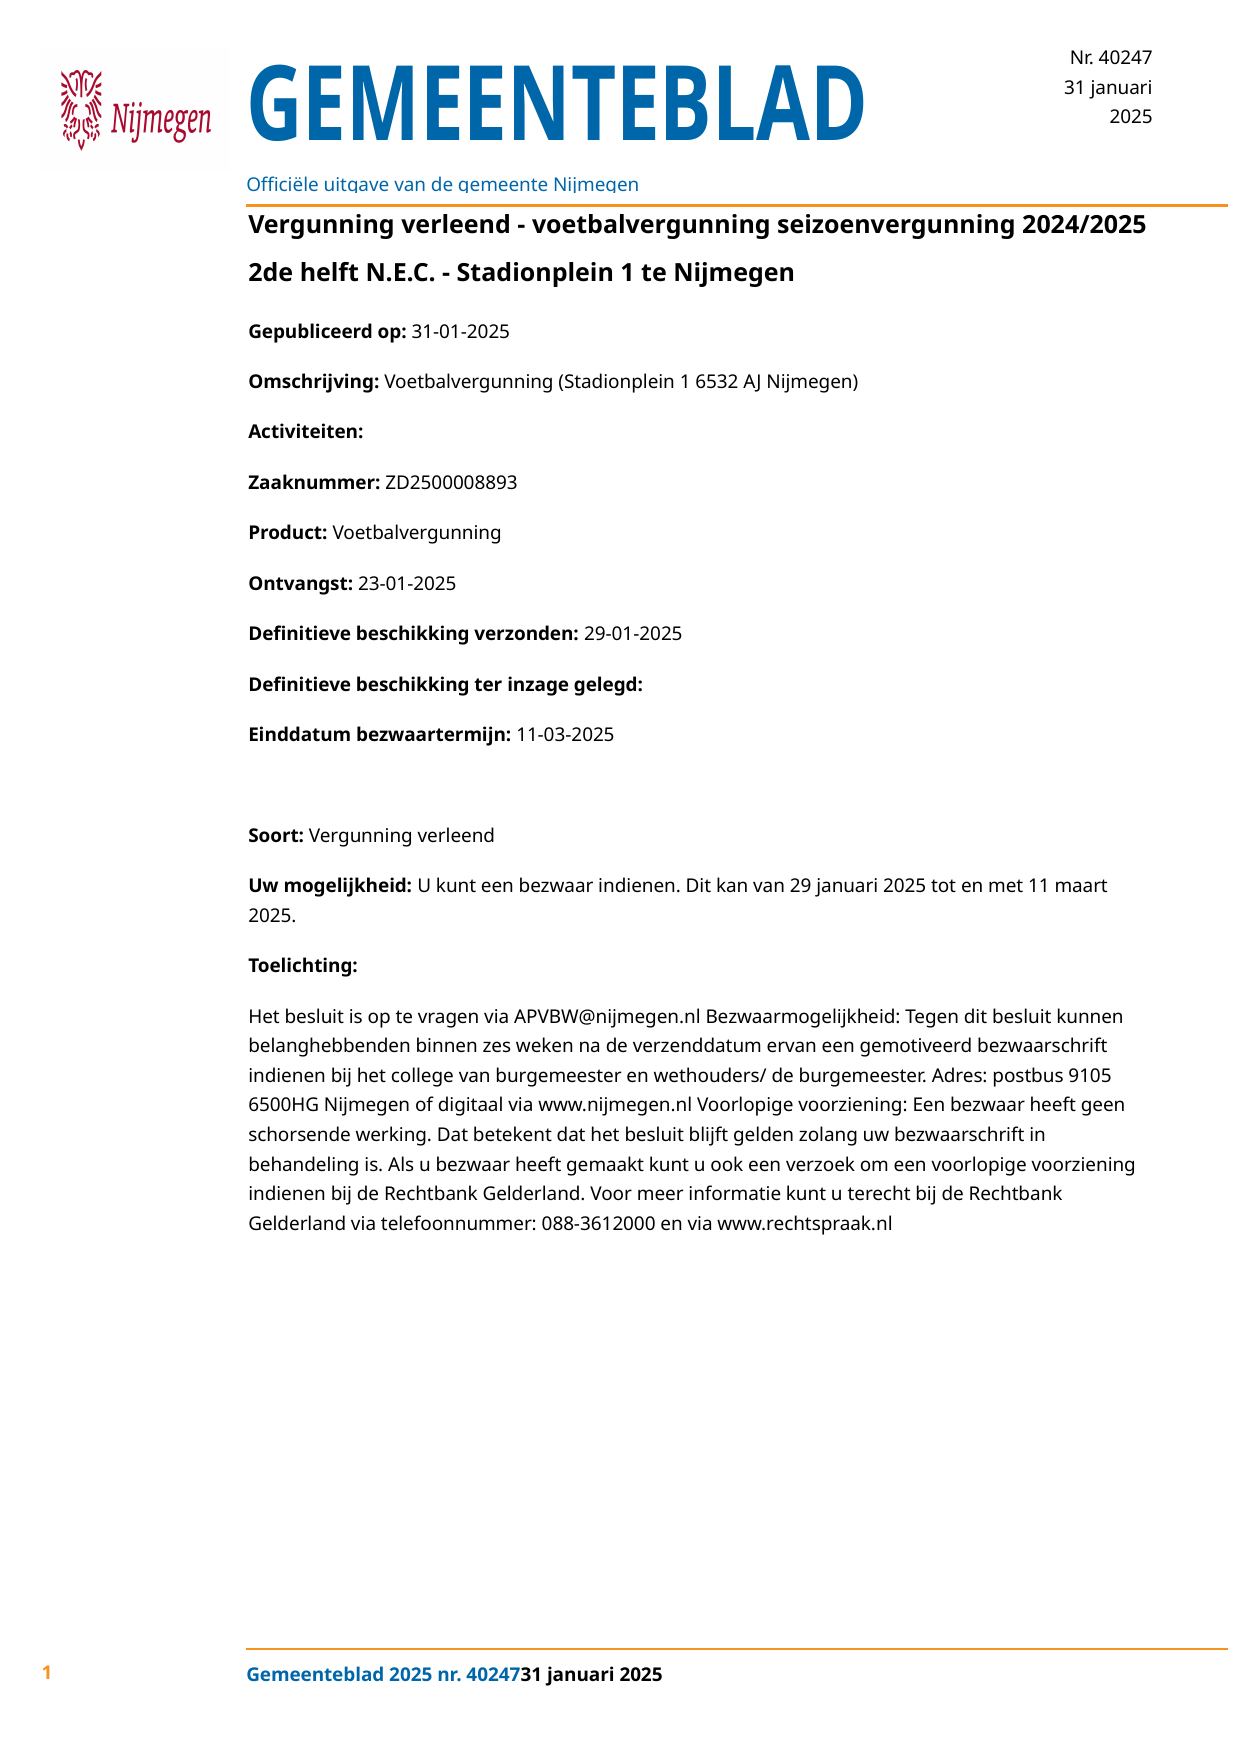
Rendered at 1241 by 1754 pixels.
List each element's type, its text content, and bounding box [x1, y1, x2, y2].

text Vergunning verleend - voetbalvergunning seizoenvergunning 2024/2025 2de helft N.E.C. - Stadionplein 1 te Nijmegen [248, 207, 1152, 288]
picture [41, 47, 231, 172]
text Soort: Vergunning verleend [248, 822, 1152, 848]
text Omschrijving: Voetbalvergunning (Stadionplein 1 6532 AJ Nijmegen) [248, 368, 1152, 394]
text Product: Voetbalvergunning [248, 519, 1152, 545]
text Gepubliceerd op: 31-01-2025 [248, 318, 1152, 344]
text Ontvangst: 23-01-2025 [248, 570, 1152, 596]
text Definitieve beschikking verzonden: 29-01-2025 [248, 620, 1152, 646]
text Zaaknummer: ZD2500008893 [248, 469, 1152, 495]
text Einddatum bezwaartermijn: 11-03-2025 [248, 721, 1152, 747]
text Uw mogelijkheid: U kunt een bezwaar indienen. Dit kan van 29 januari 2025 tot en met 11 maart 2025. [248, 872, 1152, 928]
text Toelichting: [248, 952, 1152, 978]
text Activiteiten: [248, 419, 1152, 444]
text Definitieve beschikking ter inzage gelegd: [248, 671, 1152, 697]
text Het besluit is op te vragen via APVBW@nijmegen.nl Bezwaarmogelijkheid: Tegen dit besluit kunnen belanghebbenden binnen zes weken na de verzenddatum ervan een gemotiveerd bezwaarschrift indienen bij het college van burgemeester en wethouders/ de burgemeester. Adres: postbus 9105 6500HG Nijmegen of digitaal via www.nijmegen.nl Voorlopige voorziening: Een bezwaar heeft geen schorsende werking. Dat betekent dat het besluit blijft gelden zolang uw bezwaarschrift in behandeling is. Als u bezwaar heeft gemaakt kunt u ook een verzoek om een voorlopige voorziening indienen bij de Rechtbank Gelderland. Voor meer informatie kunt u terecht bij de Rechtbank Gelderland via telefoonnummer: 088-3612000 en via www.rechtspraak.nl [248, 1003, 1152, 1236]
